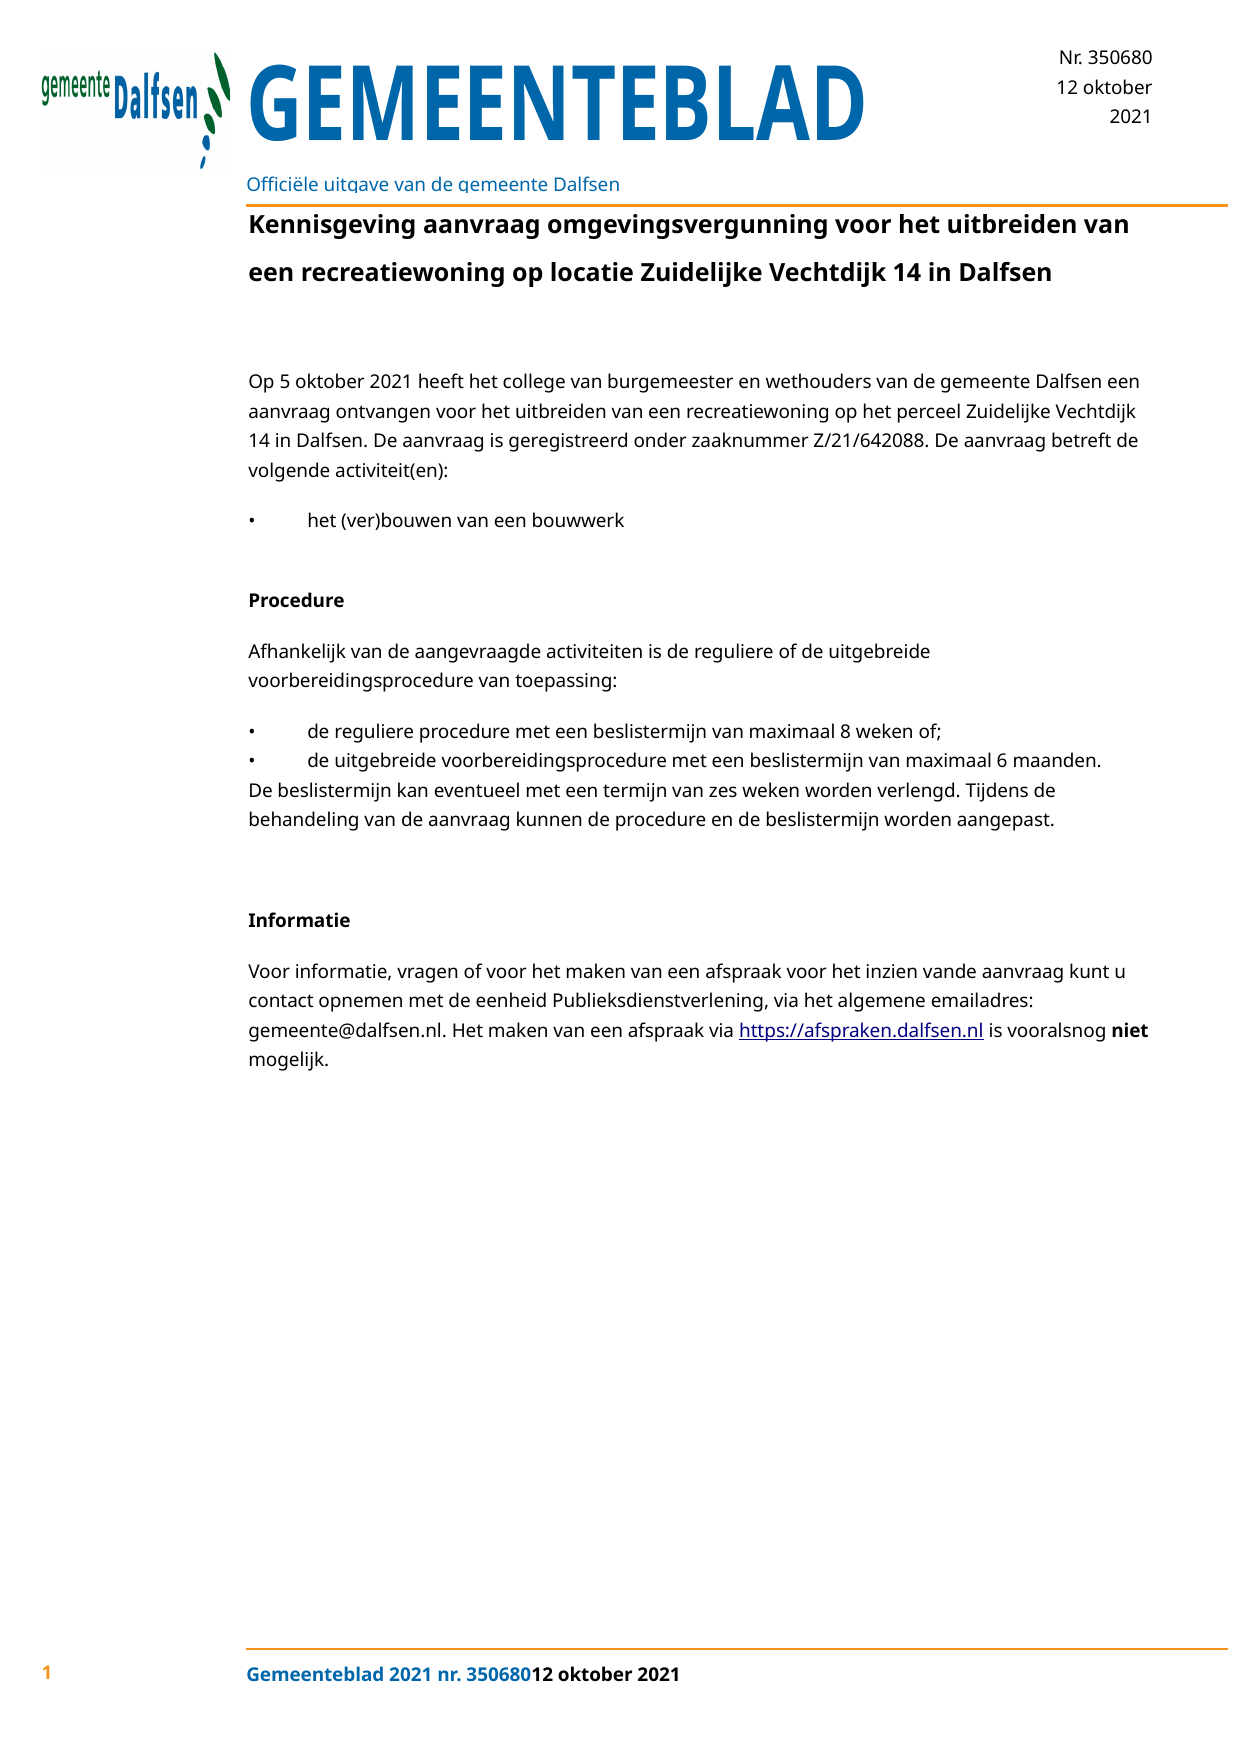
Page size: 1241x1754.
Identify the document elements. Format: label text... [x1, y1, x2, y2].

text Kennisgeving aanvraag omgevingsvergunning voor het uitbreiden van een recreatiewoning op locatie Zuidelijke Vechtdijk 14 in Dalfsen [248, 207, 1152, 288]
text De beslistermijn kan eventueel met een termijn van zes weken worden verlengd. Tijdens de behandeling van de aanvraag kunnen de procedure en de beslistermijn worden aangepast. [248, 777, 1152, 832]
list de reguliere procedure met een beslistermijn van maximaal 8 weken of; [248, 718, 1152, 744]
picture [41, 47, 231, 172]
text Afhankelijk van de aangevraagde activiteiten is de reguliere of de uitgebreide voorbereidingsprocedure van toepassing: [248, 638, 1152, 693]
text Informatie [248, 907, 1152, 933]
list het (ver)bouwen van een bouwwerk [248, 507, 1152, 533]
text Voor informatie, vragen of voor het maken van een afspraak voor het inzien vande aanvraag kunt u contact opnemen met de eenheid Publieksdienstverlening, via het algemene emailadres: gemeente@dalfsen.nl. Het maken van een afspraak via https://afspraken.dalfsen.nl is vooralsnog niet mogelijk. [248, 958, 1152, 1072]
text Procedure [248, 587, 1152, 613]
text Op 5 oktober 2021 heeft het college van burgemeester en wethouders van de gemeente Dalfsen een aanvraag ontvangen voor het uitbreiden van een recreatiewoning op het perceel Zuidelijke Vechtdijk 14 in Dalfsen. De aanvraag is geregistreerd onder zaaknummer Z/21/642088. De aanvraag betreft de volgende activiteit(en): [248, 368, 1152, 483]
list de uitgebreide voorbereidingsprocedure met een beslistermijn van maximaal 6 maanden. [248, 747, 1152, 773]
